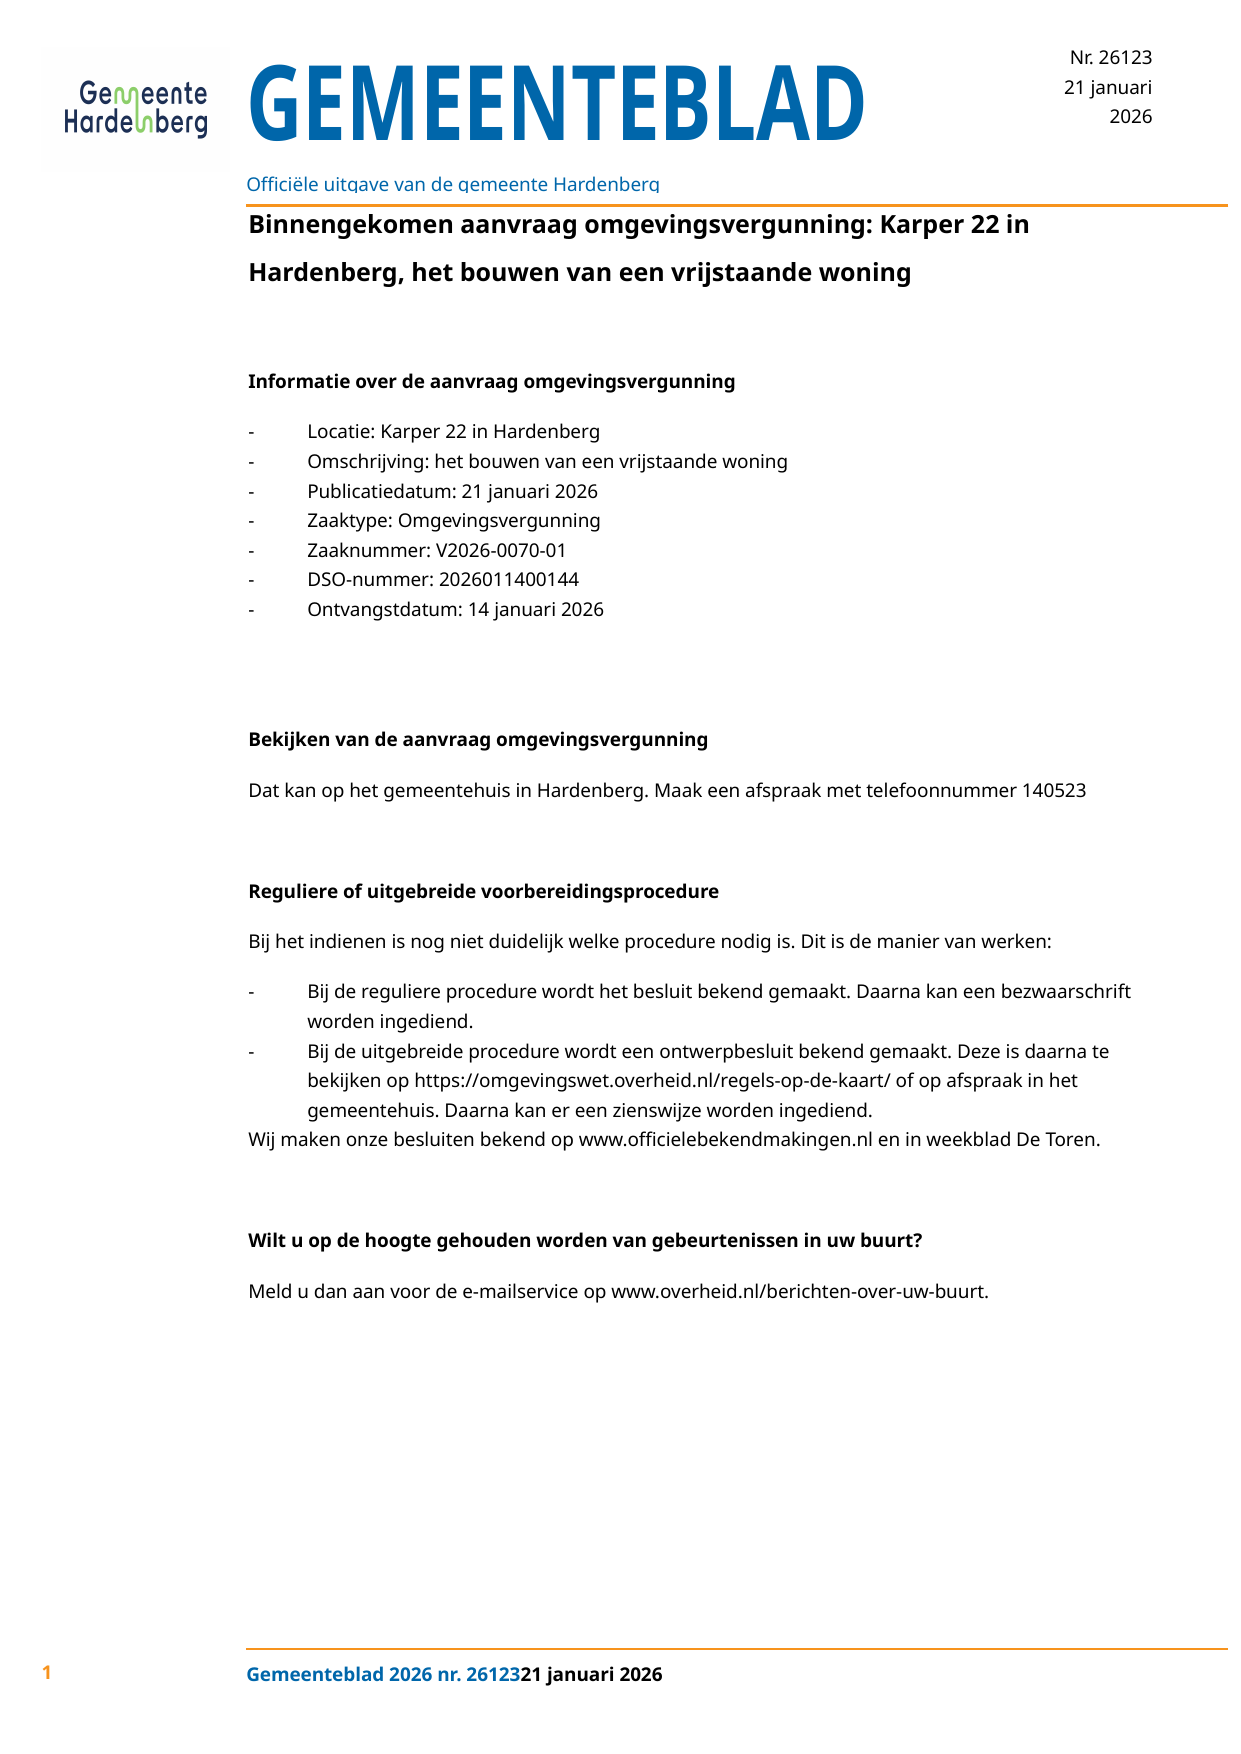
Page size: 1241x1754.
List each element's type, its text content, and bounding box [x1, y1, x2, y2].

text Binnengekomen aanvraag omgevingsvergunning: Karper 22 in Hardenberg, het bouwen van een vrijstaande woning [248, 207, 1152, 288]
text Bekijken van de aanvraag omgevingsvergunning [248, 727, 1152, 752]
text Reguliere of uitgebreide voorbereidingsprocedure [248, 878, 1152, 904]
list Publicatiedatum: 21 januari 2026 [248, 478, 1152, 504]
text Bij het indienen is nog niet duidelijk welke procedure nodig is. Dit is de manier van werken: [248, 928, 1152, 954]
list Zaaktype: Omgevingsvergunning [248, 507, 1152, 533]
picture [41, 47, 231, 172]
text Wilt u op de hoogte gehouden worden van gebeurtenissen in uw buurt? [248, 1227, 1152, 1253]
text Meld u dan aan voor de e-mailservice op www.overheid.nl/berichten-over-uw-buurt. [248, 1278, 1152, 1304]
list Bij de reguliere procedure wordt het besluit bekend gemaakt. Daarna kan een bezwaarschrift worden ingediend. [248, 979, 1152, 1034]
list Bij de uitgebreide procedure wordt een ontwerpbesluit bekend gemaakt. Deze is daarna te bekijken op https://omgevingswet.overheid.nl/regels-op-de-kaart/ of op afspraak in het gemeentehuis. Daarna kan er een zienswijze worden ingediend. [248, 1038, 1152, 1123]
list Omschrijving: het bouwen van een vrijstaande woning [248, 448, 1152, 474]
list Ontvangstdatum: 14 januari 2026 [248, 596, 1152, 622]
text Wij maken onze besluiten bekend op www.officielebekendmakingen.nl en in weekblad De Toren. [248, 1127, 1152, 1152]
list Zaaknummer: V2026-0070-01 [248, 537, 1152, 563]
list Locatie: Karper 22 in Hardenberg [248, 419, 1152, 444]
text Dat kan op het gemeentehuis in Hardenberg. Maak een afspraak met telefoonnummer 140523 [248, 777, 1152, 803]
text Informatie over de aanvraag omgevingsvergunning [248, 368, 1152, 394]
list DSO-nummer: 2026011400144 [248, 567, 1152, 592]
